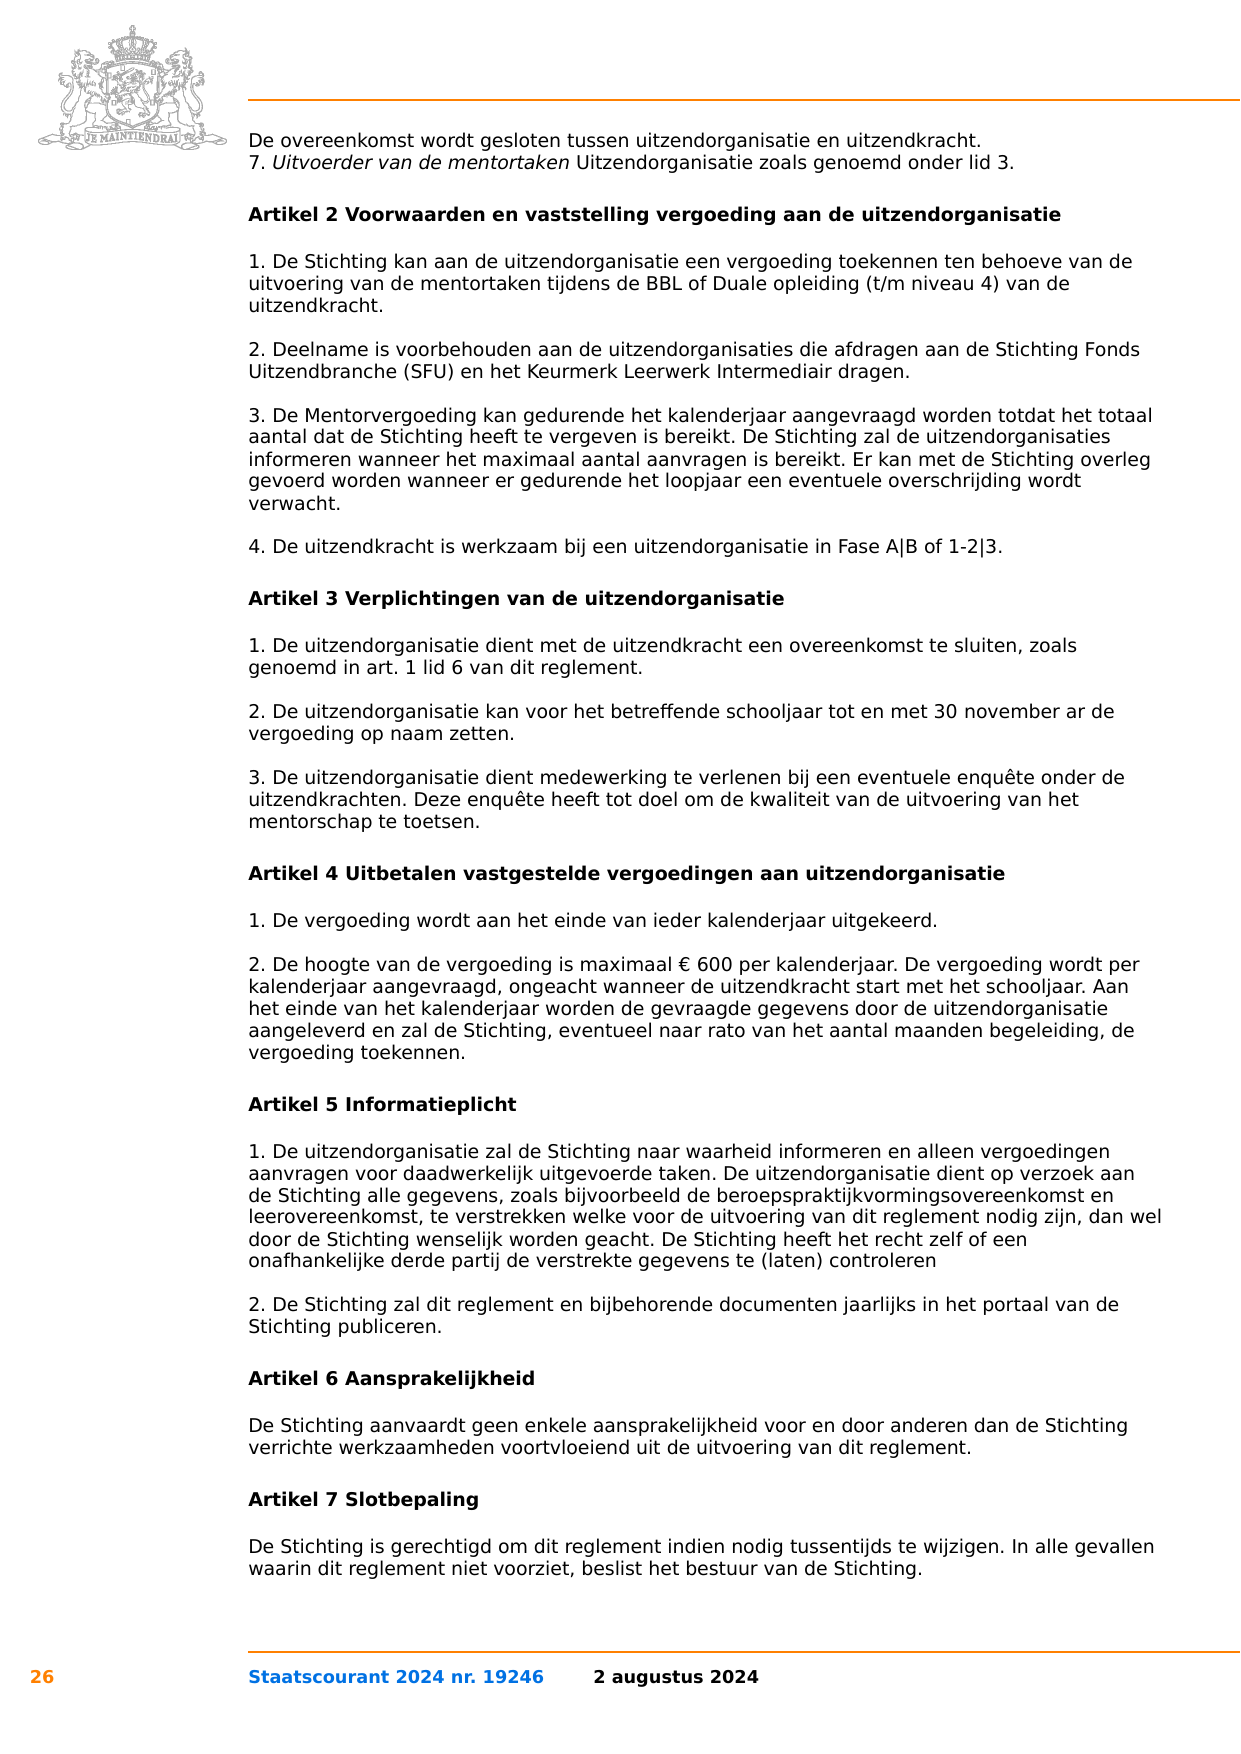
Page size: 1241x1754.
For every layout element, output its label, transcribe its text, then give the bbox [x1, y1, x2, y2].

text 4. De uitzendkracht is werkzaam bij een uitzendorganisatie in Fase A|B of 1-2|3. [248, 536, 1163, 558]
text 2. De uitzendorganisatie kan voor het betreffende schooljaar tot en met 30 november ar de vergoeding op naam zetten. [248, 701, 1163, 745]
text 2. De hoogte van de vergoeding is maximaal € 600 per kalenderjaar. De vergoeding wordt per kalenderjaar aangevraagd, ongeacht wanneer de uitzendkracht start met het schooljaar. Aan het einde van het kalenderjaar worden de gevraagde gegevens door de uitzendorganisatie aangeleverd en zal de Stichting, eventueel naar rato van het aantal maanden begeleiding, de vergoeding toekennen. [248, 954, 1163, 1063]
text De Stichting aanvaardt geen enkele aansprakelijkheid voor en door anderen dan de Stichting verrichte werkzaamheden voortvloeiend uit de uitvoering van dit reglement. [248, 1415, 1163, 1459]
text 7. Uitvoerder van de mentortaken Uitzendorganisatie zoals genoemd onder lid 3. [248, 152, 1163, 174]
text 1. De uitzendorganisatie zal de Stichting naar waarheid informeren en alleen vergoedingen aanvragen voor daadwerkelijk uitgevoerde taken. De uitzendorganisatie dient op verzoek aan de Stichting alle gegevens, zoals bijvoorbeeld de beroepspraktijkvormingsovereenkomst en leerovereenkomst, te verstrekken welke voor de uitvoering van dit reglement nodig zijn, dan wel door de Stichting wenselijk worden geacht. De Stichting heeft het recht zelf of een onafhankelijke derde partij de verstrekte gegevens te (laten) controleren [248, 1141, 1163, 1272]
text De overeenkomst wordt gesloten tussen uitzendorganisatie en uitzendkracht. [248, 130, 1163, 152]
text 3. De Mentorvergoeding kan gedurende het kalenderjaar aangevraagd worden totdat het totaal aantal dat de Stichting heeft te vergeven is bereikt. De Stichting zal de uitzendorganisaties informeren wanneer het maximaal aantal aanvragen is bereikt. Er kan met de Stichting overleg gevoerd worden wanneer er gedurende het loopjaar een eventuele overschrijding wordt verwacht. [248, 404, 1163, 514]
subtitle Artikel 2 Voorwaarden en vaststelling vergoeding aan de uitzendorganisatie [248, 204, 1163, 226]
text 1. De uitzendorganisatie dient met de uitzendkracht een overeenkomst te sluiten, zoals genoemd in art. 1 lid 6 van dit reglement. [248, 635, 1163, 679]
text 3. De uitzendorganisatie dient medewerking te verlenen bij een eventuele enquête onder de uitzendkrachten. Deze enquête heeft tot doel om de kwaliteit van de uitvoering van het mentorschap te toetsen. [248, 767, 1163, 833]
text 2. Deelname is voorbehouden aan de uitzendorganisaties die afdragen aan de Stichting Fonds Uitzendbranche (SFU) en het Keurmerk Leerwerk Intermediair dragen. [248, 339, 1163, 383]
subtitle Artikel 3 Verplichtingen van de uitzendorganisatie [248, 588, 1163, 610]
text 1. De Stichting kan aan de uitzendorganisatie een vergoeding toekennen ten behoeve van de uitvoering van de mentortaken tijdens de BBL of Duale opleiding (t/m niveau 4) van de uitzendkracht. [248, 251, 1163, 317]
subtitle Artikel 7 Slotbepaling [248, 1489, 1163, 1511]
subtitle Artikel 4 Uitbetalen vastgestelde vergoedingen aan uitzendorganisatie [248, 863, 1163, 885]
text De Stichting is gerechtigd om dit reglement indien nodig tussentijds te wijzigen. In alle gevallen waarin dit reglement niet voorziet, beslist het bestuur van de Stichting. [248, 1536, 1163, 1580]
subtitle Artikel 6 Aansprakelijkheid [248, 1368, 1163, 1390]
picture [38, 25, 227, 150]
text 2. De Stichting zal dit reglement en bijbehorende documenten jaarlijks in het portaal van de Stichting publiceren. [248, 1294, 1163, 1338]
subtitle Artikel 5 Informatieplicht [248, 1093, 1163, 1116]
text 1. De vergoeding wordt aan het einde van ieder kalenderjaar uitgekeerd. [248, 910, 1163, 932]
